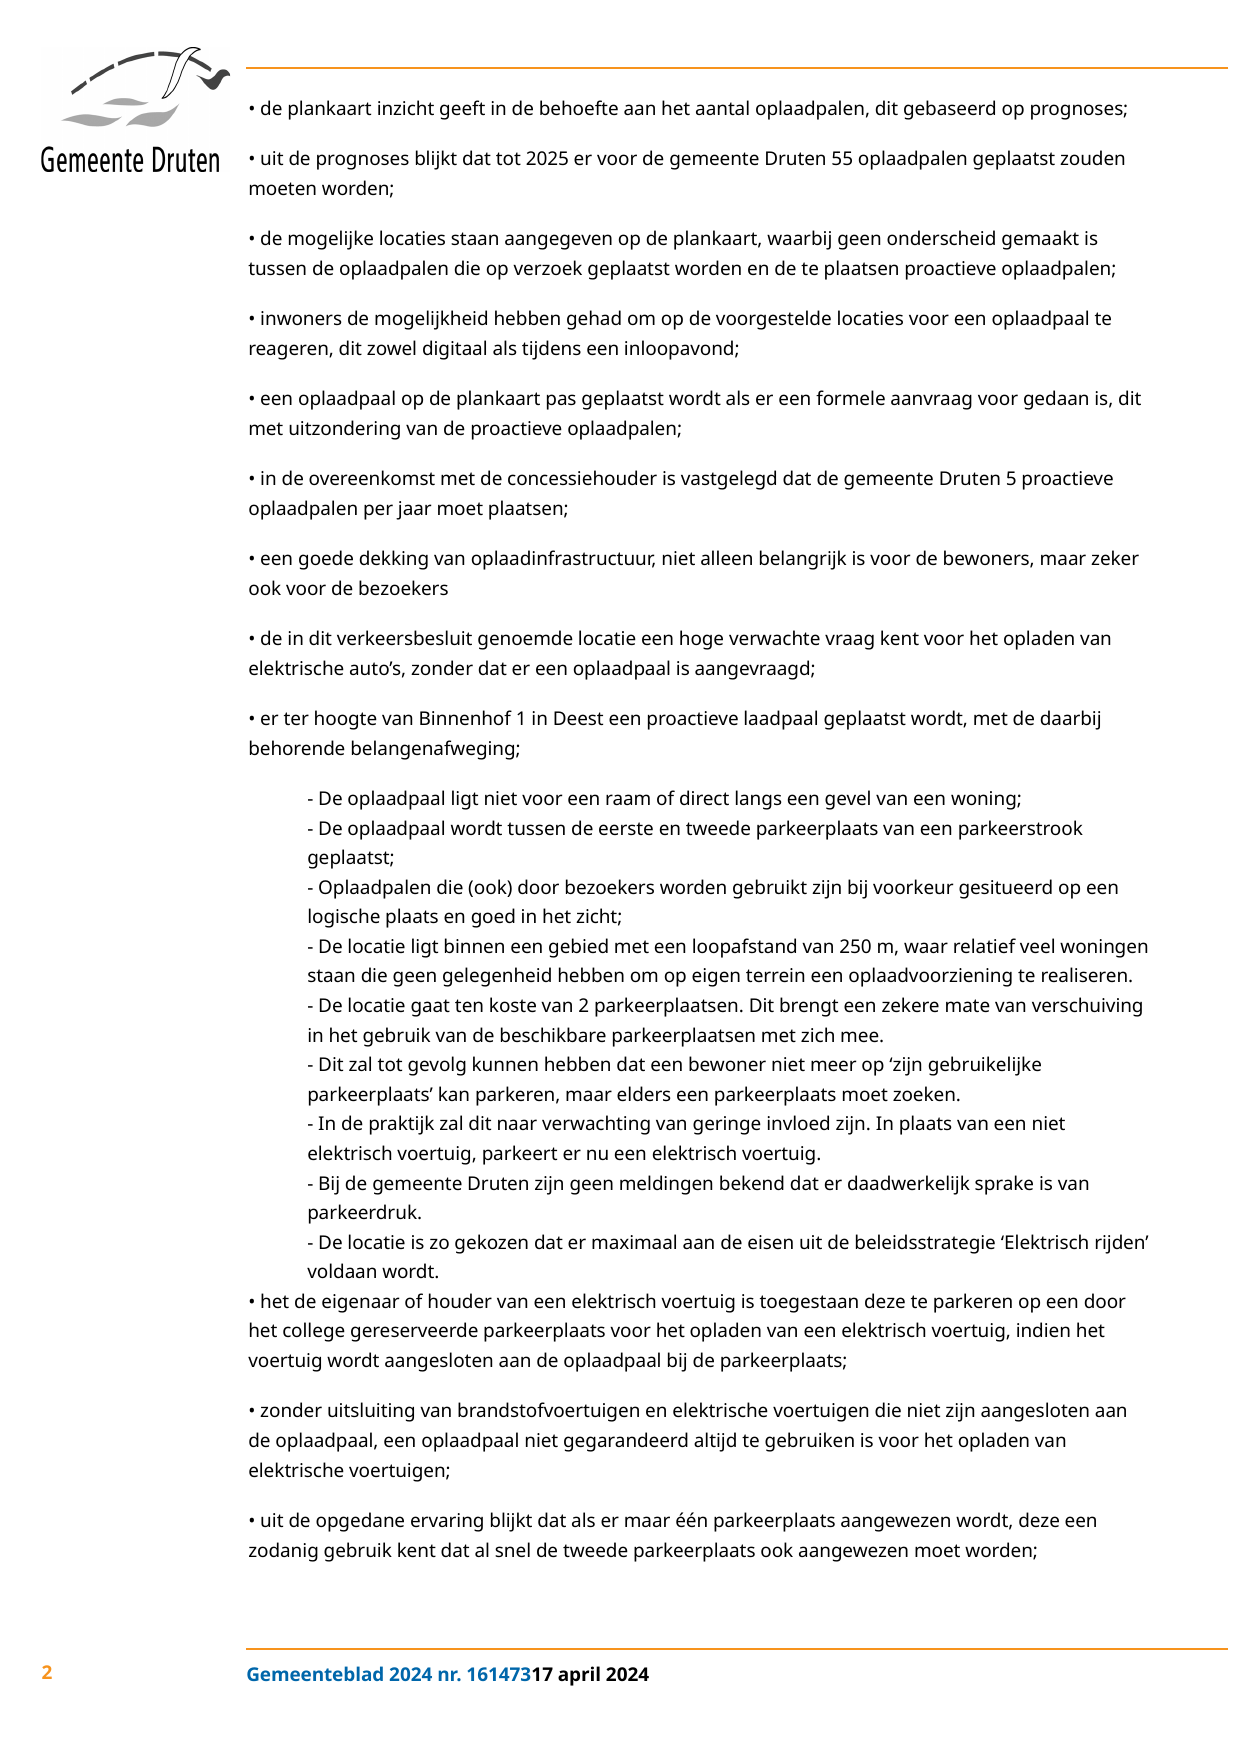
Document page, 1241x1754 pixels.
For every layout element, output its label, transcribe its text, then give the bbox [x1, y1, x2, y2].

text • inwoners de mogelijkheid hebben gehad om op de voorgestelde locaties voor een oplaadpaal te reageren, dit zowel digitaal als tijdens een inloopavond; [248, 305, 1152, 361]
text • het de eigenaar of houder van een elektrisch voertuig is toegestaan deze te parkeren op een door het college gereserveerde parkeerplaats voor het opladen van een elektrisch voertuig, indien het voertuig wordt aangesloten aan de oplaadpaal bij de parkeerplaats; [248, 1288, 1152, 1373]
list - De locatie ligt binnen een gebied met een loopafstand van 250 m, waar relatief veel woningen staan die geen gelegenheid hebben om op eigen terrein een oplaadvoorziening te realiseren. [248, 933, 1152, 988]
text • de in dit verkeersbesluit genoemde locatie een hoge verwachte vraag kent voor het opladen van elektrische auto’s, zonder dat er een oplaadpaal is aangevraagd; [248, 625, 1152, 681]
text • een goede dekking van oplaadinfrastructuur, niet alleen belangrijk is voor de bewoners, maar zeker ook voor de bezoekers [248, 545, 1152, 601]
list - Dit zal tot gevolg kunnen hebben dat een bewoner niet meer op ‘zijn gebruikelijke parkeerplaats’ kan parkeren, maar elders een parkeerplaats moet zoeken. [248, 1051, 1152, 1107]
text • de mogelijke locaties staan aangegeven op de plankaart, waarbij geen onderscheid gemaakt is tussen de oplaadpalen die op verzoek geplaatst worden en de te plaatsen proactieve oplaadpalen; [248, 225, 1152, 281]
list - De oplaadpaal wordt tussen de eerste en tweede parkeerplaats van een parkeerstrook geplaatst; [248, 815, 1152, 870]
text • in de overeenkomst met de concessiehouder is vastgelegd dat de gemeente Druten 5 proactieve oplaadpalen per jaar moet plaatsen; [248, 465, 1152, 521]
text • een oplaadpaal op de plankaart pas geplaatst wordt als er een formele aanvraag voor gedaan is, dit met uitzondering van de proactieve oplaadpalen; [248, 385, 1152, 441]
list - In de praktijk zal dit naar verwachting van geringe invloed zijn. In plaats van een niet elektrisch voertuig, parkeert er nu een elektrisch voertuig. [248, 1111, 1152, 1166]
list - De oplaadpaal ligt niet voor een raam of direct langs een gevel van een woning; [248, 785, 1152, 811]
picture [41, 47, 231, 172]
list - De locatie is zo gekozen dat er maximaal aan de eisen uit de beleidsstrategie ‘Elektrisch rijden’ voldaan wordt. [248, 1229, 1152, 1284]
list - Oplaadpalen die (ook) door bezoekers worden gebruikt zijn bij voorkeur gesitueerd op een logische plaats en goed in het zicht; [248, 874, 1152, 929]
text • de plankaart inzicht geeft in de behoefte aan het aantal oplaadpalen, dit gebaseerd op prognoses; [248, 95, 1152, 121]
text • uit de opgedane ervaring blijkt dat als er maar één parkeerplaats aangewezen wordt, deze een zodanig gebruik kent dat al snel de tweede parkeerplaats ook aangewezen moet worden; [248, 1507, 1152, 1563]
list - De locatie gaat ten koste van 2 parkeerplaatsen. Dit brengt een zekere mate van verschuiving in het gebruik van de beschikbare parkeerplaatsen met zich mee. [248, 992, 1152, 1048]
text • uit de prognoses blijkt dat tot 2025 er voor de gemeente Druten 55 oplaadpalen geplaatst zouden moeten worden; [248, 145, 1152, 201]
text • zonder uitsluiting van brandstofvoertuigen en elektrische voertuigen die niet zijn aangesloten aan de oplaadpaal, een oplaadpaal niet gegarandeerd altijd te gebruiken is voor het opladen van elektrische voertuigen; [248, 1398, 1152, 1483]
list - Bij de gemeente Druten zijn geen meldingen bekend dat er daadwerkelijk sprake is van parkeerdruk. [248, 1170, 1152, 1225]
text • er ter hoogte van Binnenhof 1 in Deest een proactieve laadpaal geplaatst wordt, met de daarbij behorende belangenafweging; [248, 705, 1152, 761]
